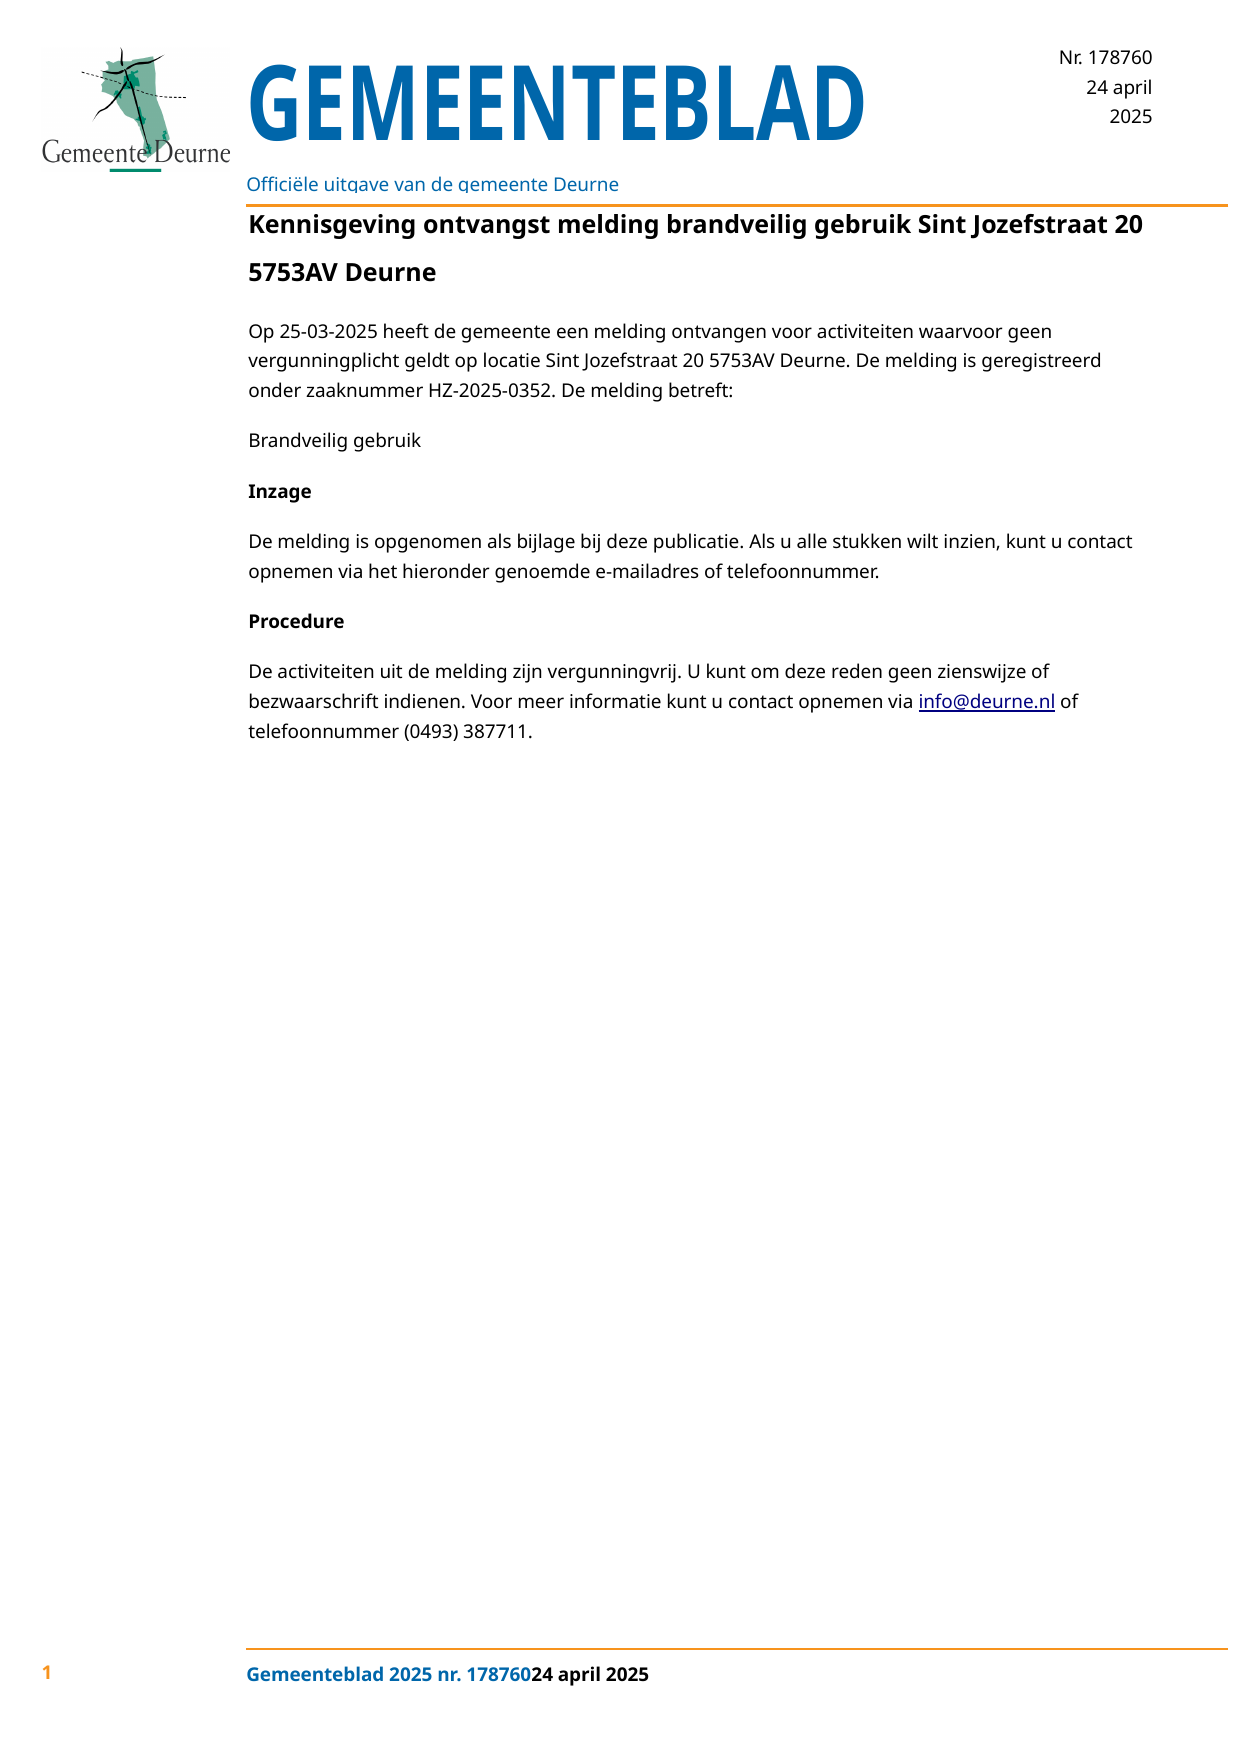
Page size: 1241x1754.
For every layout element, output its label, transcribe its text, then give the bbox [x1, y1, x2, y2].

text Op 25-03-2025 heeft de gemeente een melding ontvangen voor activiteiten waarvoor geen vergunningplicht geldt op locatie Sint Jozefstraat 20 5753AV Deurne. De melding is geregistreerd onder zaaknummer HZ-2025-0352. De melding betreft: [248, 318, 1152, 403]
text Brandveilig gebruik [248, 427, 1152, 453]
text De melding is opgenomen als bijlage bij deze publicatie. Als u alle stukken wilt inzien, kunt u contact opnemen via het hieronder genoemde e-mailadres of telefoonnummer. [248, 528, 1152, 584]
text Inzage [248, 478, 1152, 504]
picture [41, 47, 231, 172]
text De activiteiten uit de melding zijn vergunningvrij. U kunt om deze reden geen zienswijze of bezwaarschrift indienen. Voor meer informatie kunt u contact opnemen via info@deurne.nl of telefoonnummer (0493) 387711. [248, 659, 1152, 744]
text Kennisgeving ontvangst melding brandveilig gebruik Sint Jozefstraat 20 5753AV Deurne [248, 207, 1152, 288]
text Procedure [248, 608, 1152, 634]
